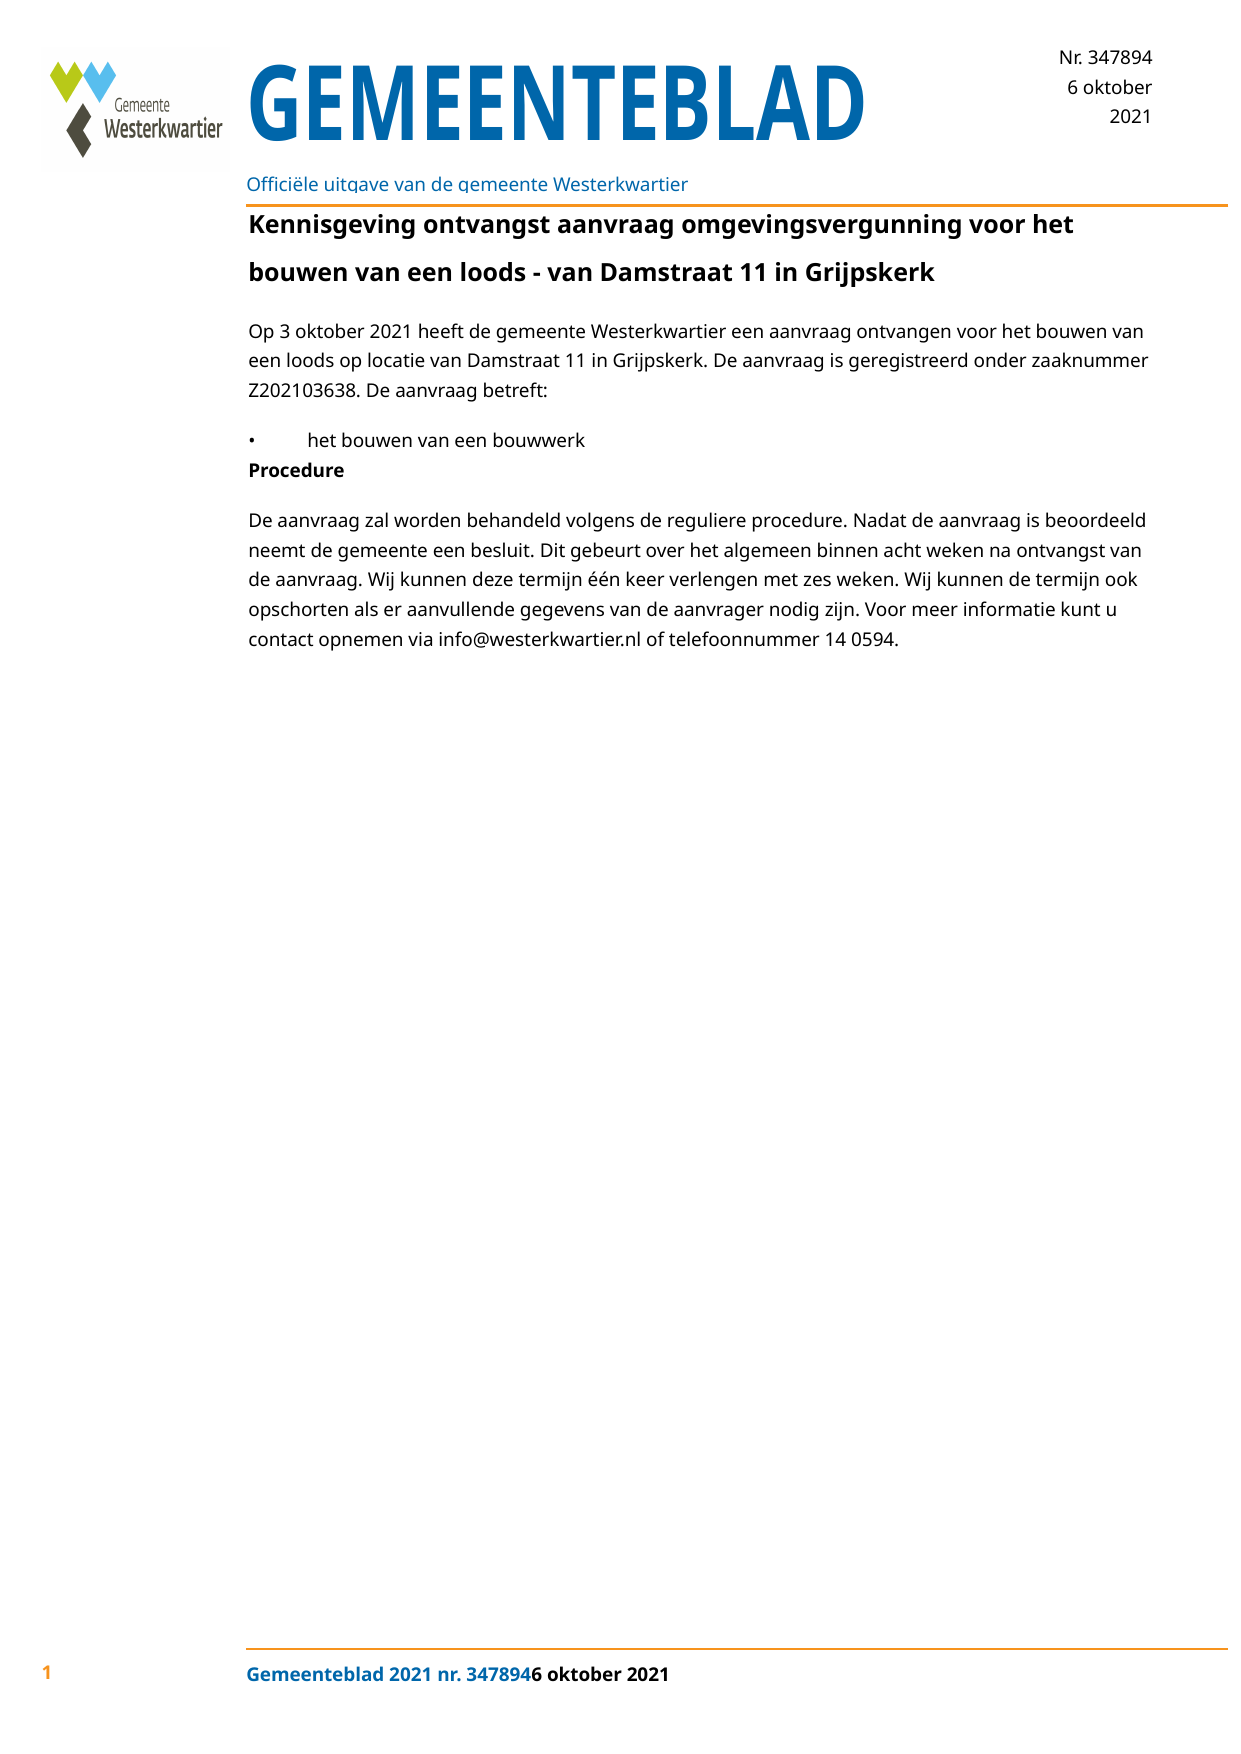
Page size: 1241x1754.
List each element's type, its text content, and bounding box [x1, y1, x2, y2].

text Procedure [248, 457, 1152, 483]
text De aanvraag zal worden behandeld volgens de reguliere procedure. Nadat de aanvraag is beoordeeld neemt de gemeente een besluit. Dit gebeurt over het algemeen binnen acht weken na ontvangst van de aanvraag. Wij kunnen deze termijn één keer verlengen met zes weken. Wij kunnen de termijn ook opschorten als er aanvullende gegevens van de aanvrager nodig zijn. Voor meer informatie kunt u contact opnemen via info@westerkwartier.nl of telefoonnummer 14 0594. [248, 507, 1152, 652]
text Kennisgeving ontvangst aanvraag omgevingsvergunning voor het bouwen van een loods - van Damstraat 11 in Grijpskerk [248, 207, 1152, 288]
text Op 3 oktober 2021 heeft de gemeente Westerkwartier een aanvraag ontvangen voor het bouwen van een loods op locatie van Damstraat 11 in Grijpskerk. De aanvraag is geregistreerd onder zaaknummer Z202103638. De aanvraag betreft: [248, 318, 1152, 403]
picture [41, 47, 231, 172]
list het bouwen van een bouwwerk [248, 427, 1152, 453]
